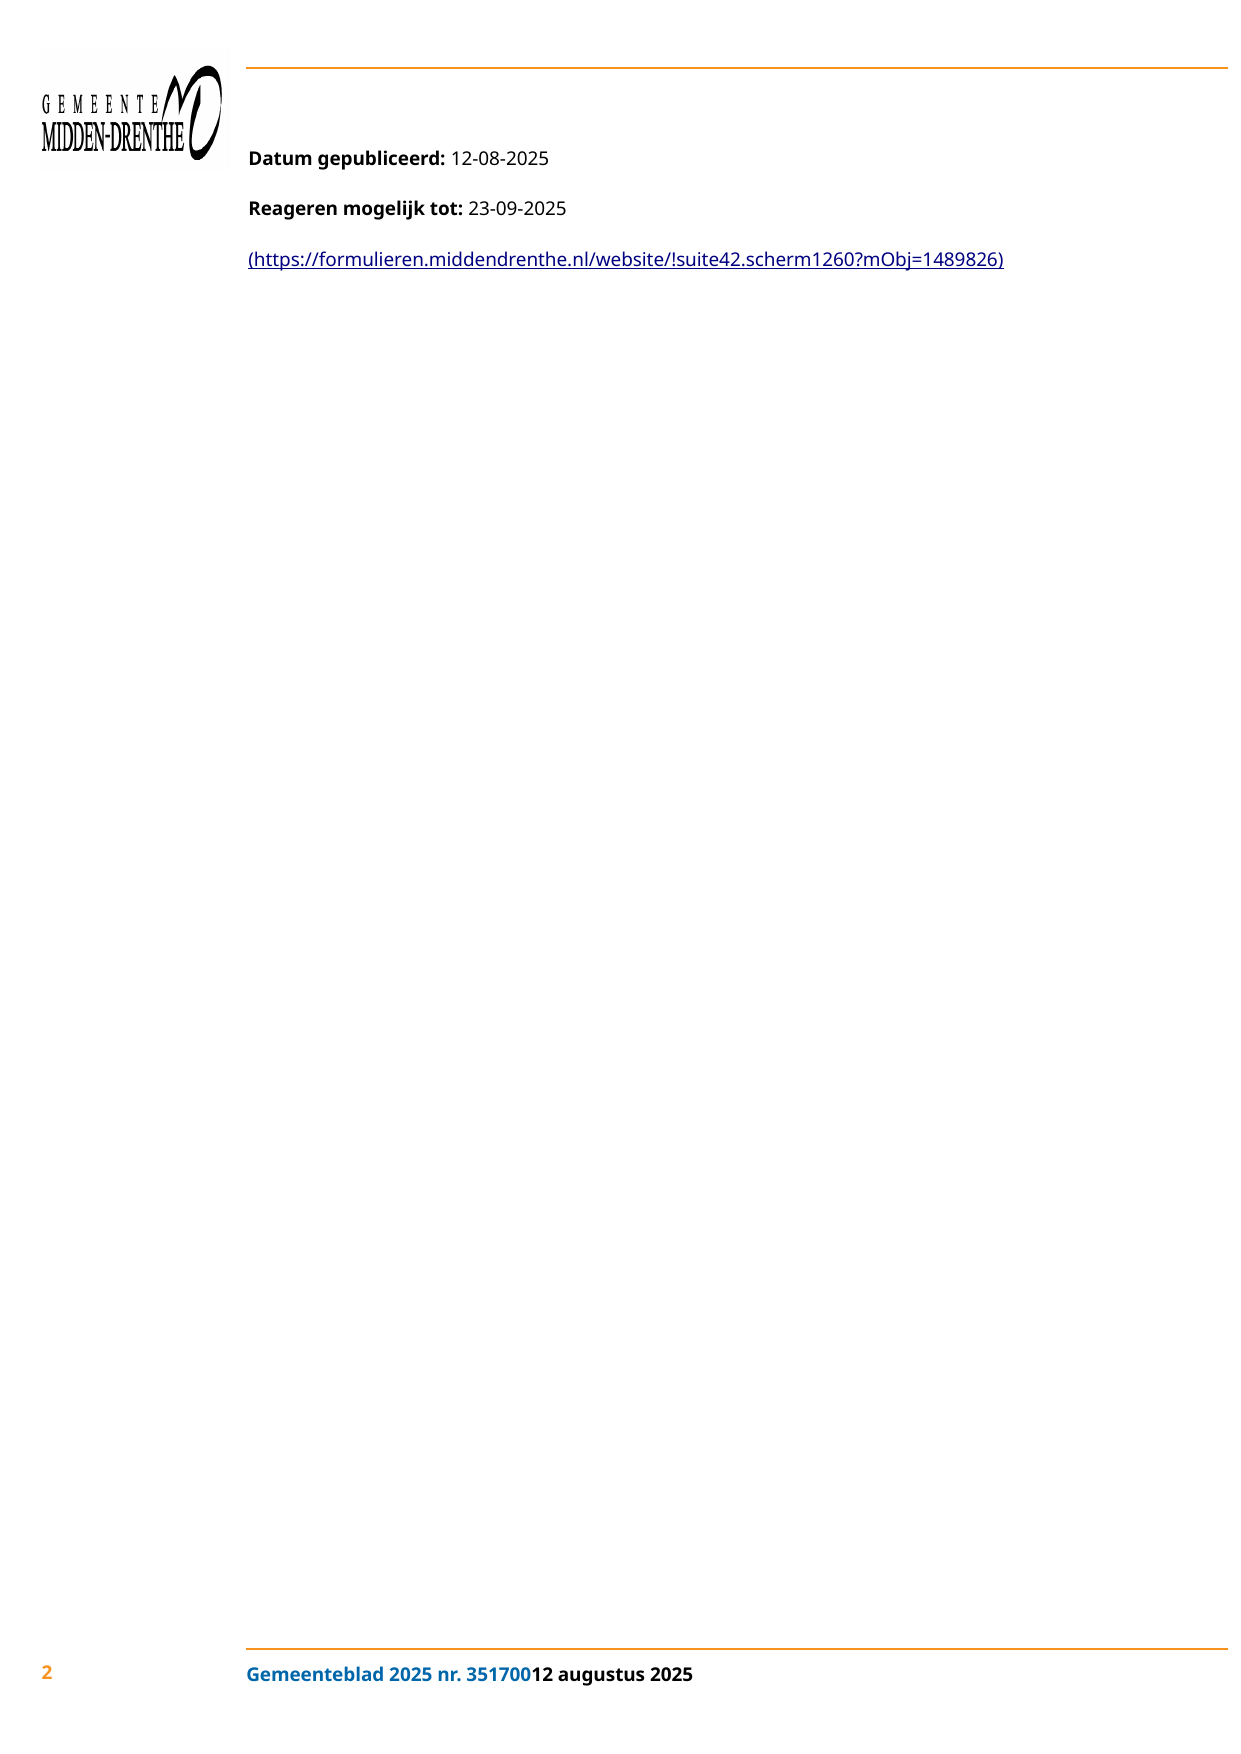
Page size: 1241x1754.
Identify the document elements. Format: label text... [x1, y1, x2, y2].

text Reageren mogelijk tot: 23-09-2025 [248, 196, 1152, 221]
picture [41, 47, 231, 172]
text Datum gepubliceerd: 12-08-2025 [248, 145, 1152, 171]
text (https://formulieren.middendrenthe.nl/website/!suite42.scherm1260?mObj=1489826) [248, 246, 1152, 272]
